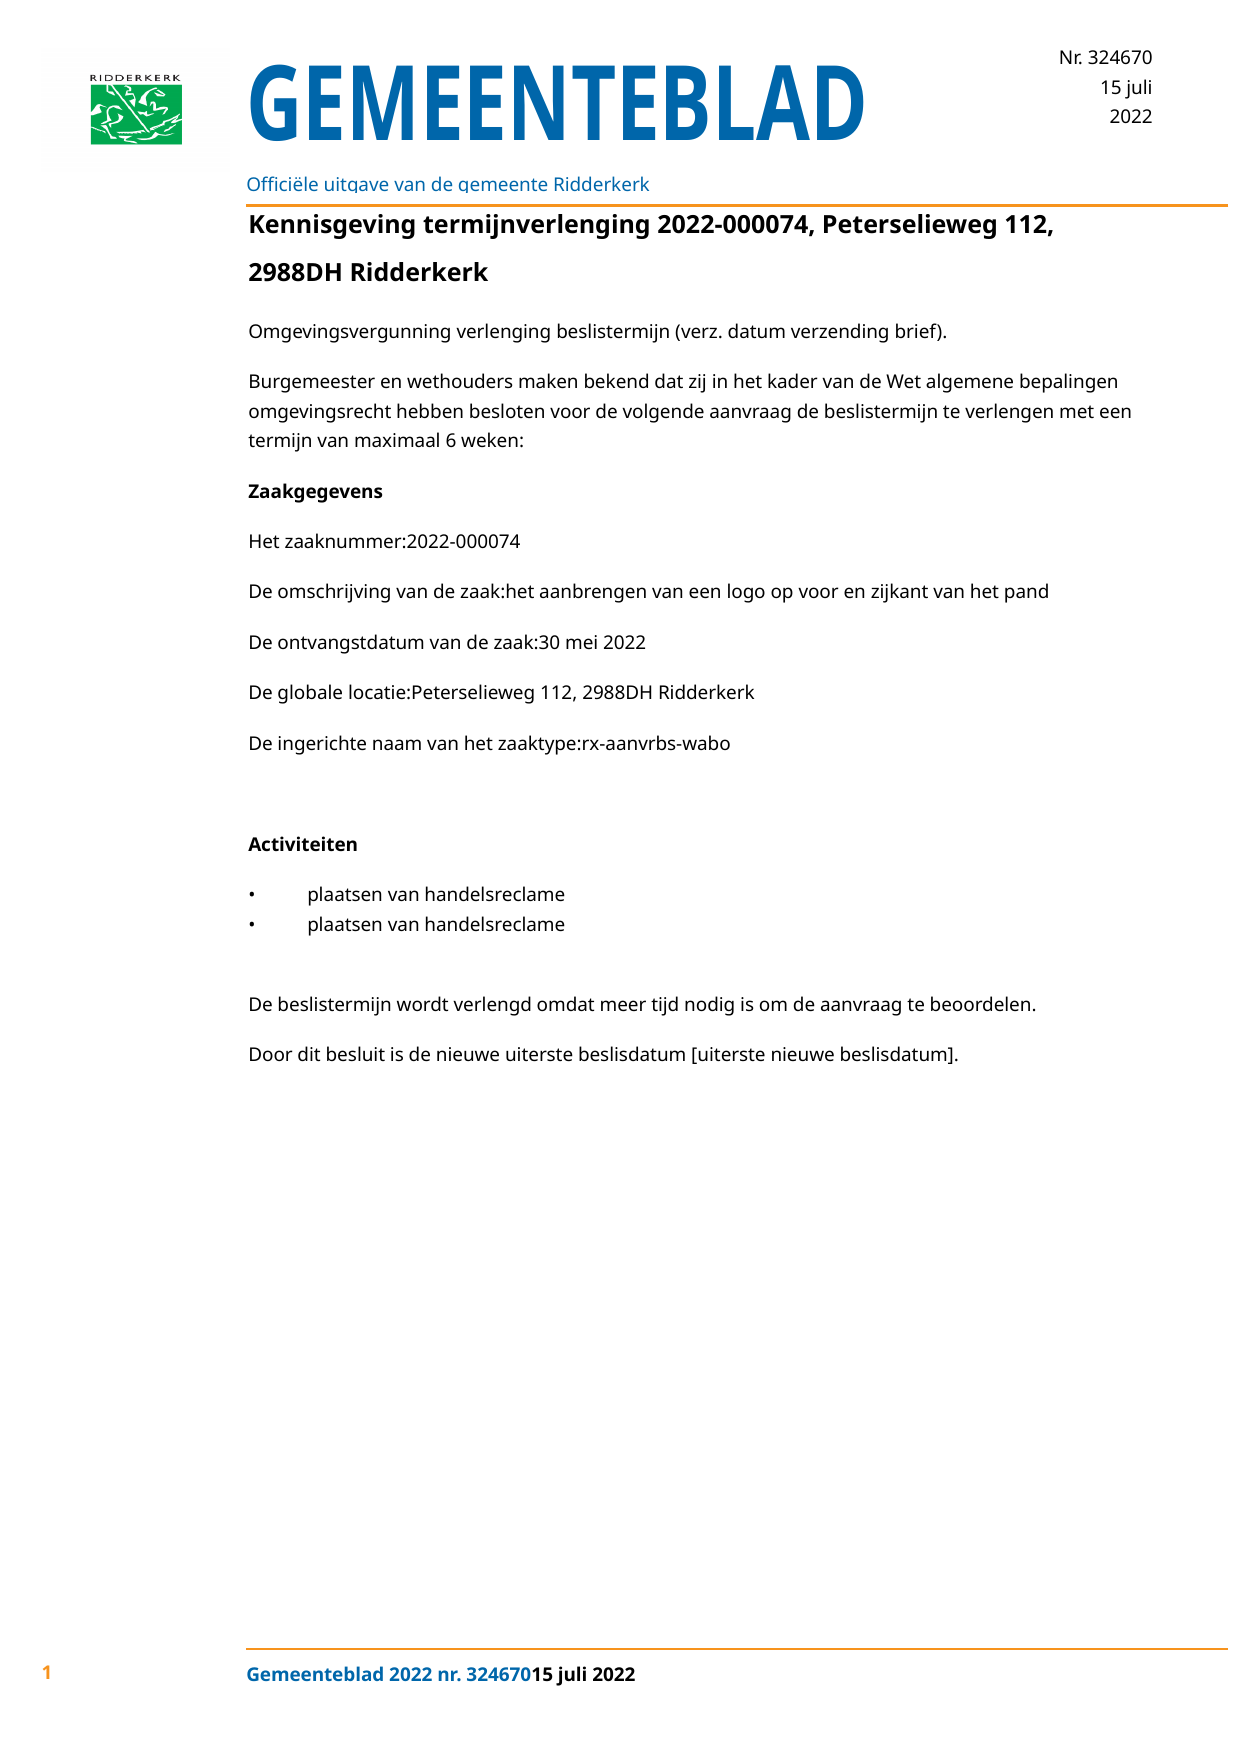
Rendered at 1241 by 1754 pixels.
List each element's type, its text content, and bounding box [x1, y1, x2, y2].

text Activiteiten [248, 831, 1152, 857]
text De globale locatie:Peterselieweg 112, 2988DH Ridderkerk [248, 679, 1152, 705]
text Burgemeester en wethouders maken bekend dat zij in het kader van de Wet algemene bepalingen omgevingsrecht hebben besloten voor de volgende aanvraag de beslistermijn te verlengen met een termijn van maximaal 6 weken: [248, 368, 1152, 453]
text De ontvangstdatum van de zaak:30 mei 2022 [248, 629, 1152, 655]
text De ingerichte naam van het zaaktype:rx-aanvrbs-wabo [248, 730, 1152, 756]
list plaatsen van handelsreclame [248, 911, 1152, 937]
text De beslistermijn wordt verlengd omdat meer tijd nodig is om de aanvraag te beoordelen. [248, 991, 1152, 1017]
list plaatsen van handelsreclame [248, 881, 1152, 907]
picture [41, 47, 231, 172]
text Door dit besluit is de nieuwe uiterste beslisdatum [uiterste nieuwe beslisdatum]. [248, 1041, 1152, 1067]
text Het zaaknummer:2022-000074 [248, 528, 1152, 554]
text Omgevingsvergunning verlenging beslistermijn (verz. datum verzending brief). [248, 318, 1152, 344]
text De omschrijving van de zaak:het aanbrengen van een logo op voor en zijkant van het pand [248, 579, 1152, 604]
text Zaakgegevens [248, 478, 1152, 504]
text Kennisgeving termijnverlenging 2022-000074, Peterselieweg 112, 2988DH Ridderkerk [248, 207, 1152, 288]
